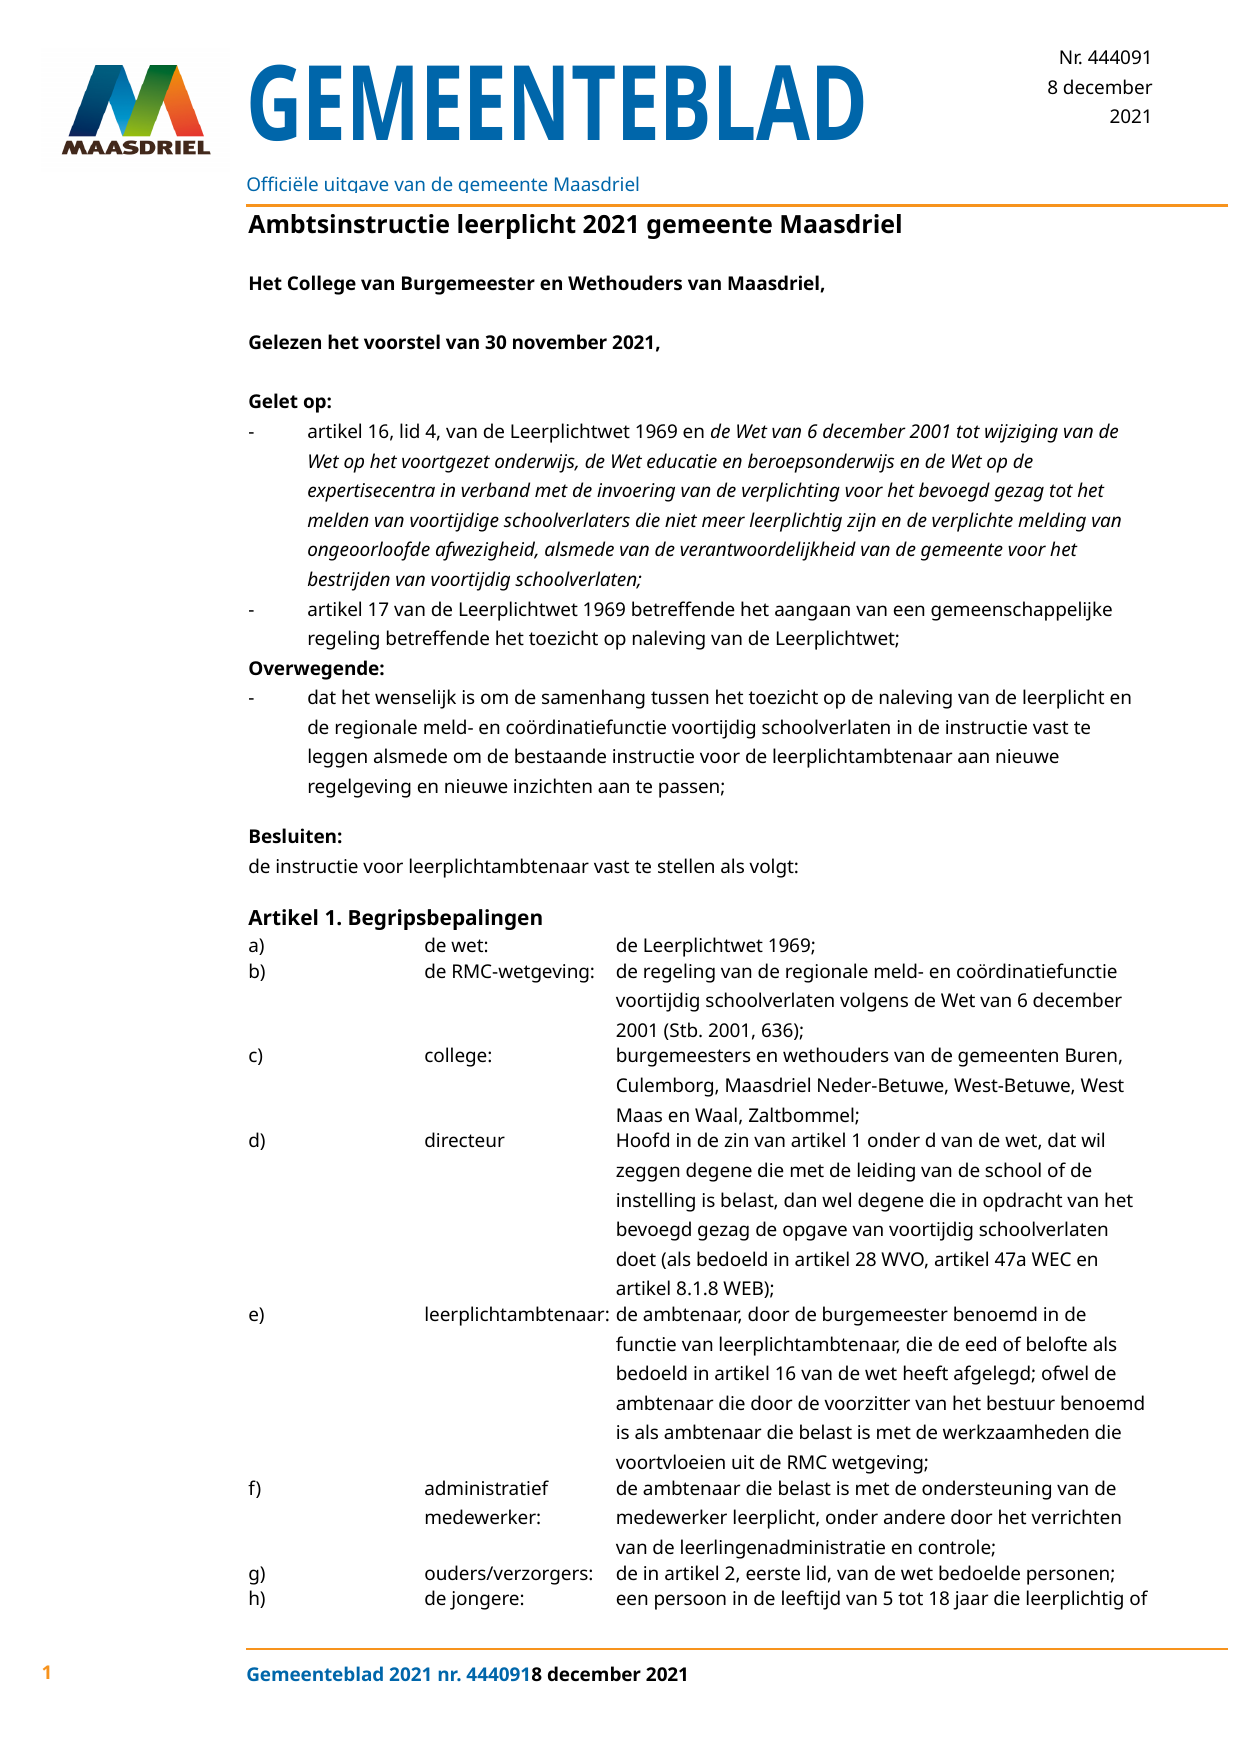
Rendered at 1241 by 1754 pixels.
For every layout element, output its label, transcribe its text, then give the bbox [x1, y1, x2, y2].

table_header de wet: [424, 932, 616, 958]
text Artikel 1. Begripsbepalingen [248, 903, 1152, 932]
table_cell een persoon in de leeftijd van 5 tot 18 jaar die leerplichtig of [616, 1586, 1152, 1611]
table_cell Hoofd in de zin van artikel 1 onder d van de wet, dat wil zeggen degene die met de leiding van de school of de instelling is belast, dan wel degene die in opdracht van het bevoegd gezag de opgave van voortijdig schoolverlaten doet (als bedoeld in artikel 28 WVO, artikel 47a WEC en artikel 8.1.8 WEB); [616, 1128, 1152, 1301]
list artikel 17 van de Leerplichtwet 1969 betreffende het aangaan van een gemeenschappelijke regeling betreffende het toezicht op naleving van de Leerplichtwet; [248, 596, 1152, 651]
text Ambtsinstructie leerplicht 2021 gemeente Maasdriel [248, 207, 1152, 241]
table_cell b) [248, 958, 424, 1043]
text Gelezen het voorstel van 30 november 2021, [248, 329, 1152, 355]
table_cell de jongere: [424, 1586, 616, 1611]
table_cell d) [248, 1128, 424, 1301]
table_cell de ambtenaar die belast is met de ondersteuning van de medewerker leerplicht, onder andere door het verrichten van de leerlingenadministratie en controle; [616, 1475, 1152, 1560]
table_cell g) [248, 1560, 424, 1586]
table_cell leerplichtambtenaar: [424, 1301, 616, 1475]
text Overwegende: [248, 655, 1152, 681]
text Het College van Burgemeester en Wethouders van Maasdriel, [248, 270, 1152, 296]
table_cell h) [248, 1586, 424, 1611]
table_cell directeur [424, 1128, 616, 1301]
table_cell e) [248, 1301, 424, 1475]
table_cell de in artikel 2, eerste lid, van de wet bedoelde personen; [616, 1560, 1152, 1586]
text Gelet op: [248, 389, 1152, 414]
picture [41, 47, 231, 172]
table_cell de regeling van de regionale meld- en coördinatiefunctie voortijdig schoolverlaten volgens de Wet van 6 december 2001 (Stb. 2001, 636); [616, 958, 1152, 1043]
table_cell administratief medewerker: [424, 1475, 616, 1560]
table_cell ouders/verzorgers: [424, 1560, 616, 1586]
list dat het wenselijk is om de samenhang tussen het toezicht op de naleving van de leerplicht en de regionale meld- en coördinatiefunctie voortijdig schoolverlaten in de instructie vast te leggen alsmede om de bestaande instructie voor de leerplichtambtenaar aan nieuwe regelgeving en nieuwe inzichten aan te passen; [248, 684, 1152, 799]
table_header de Leerplichtwet 1969; [616, 932, 1152, 958]
table_cell c) [248, 1043, 424, 1128]
table_cell burgemeesters en wethouders van de gemeenten Buren, Culemborg, Maasdriel Neder-Betuwe, West-Betuwe, West Maas en Waal, Zaltbommel; [616, 1043, 1152, 1128]
text Besluiten: [248, 823, 1152, 849]
table_header a) [248, 932, 424, 958]
table_cell f) [248, 1475, 424, 1560]
table_cell college: [424, 1043, 616, 1128]
table_cell de RMC-wetgeving: [424, 958, 616, 1043]
list artikel 16, lid 4, van de Leerplichtwet 1969 en de Wet van 6 december 2001 tot wijziging van de Wet op het voortgezet onderwijs, de Wet educatie en beroepsonderwijs en de Wet op de expertisecentra in verband met de invoering van de verplichting voor het bevoegd gezag tot het melden van voortijdige schoolverlaters die niet meer leerplichtig zijn en de verplichte melding van ongeoorloofde afwezigheid, alsmede van de verantwoordelijkheid van de gemeente voor het bestrijden van voortijdig schoolverlaten; [248, 418, 1152, 592]
text de instructie voor leerplichtambtenaar vast te stellen als volgt: [248, 853, 1152, 879]
table_cell de ambtenaar, door de burgemeester benoemd in de functie van leerplichtambtenaar, die de eed of belofte als bedoeld in artikel 16 van de wet heeft afgelegd; ofwel de ambtenaar die door de voorzitter van het bestuur benoemd is als ambtenaar die belast is met de werkzaamheden die voortvloeien uit de RMC wetgeving; [616, 1301, 1152, 1475]
